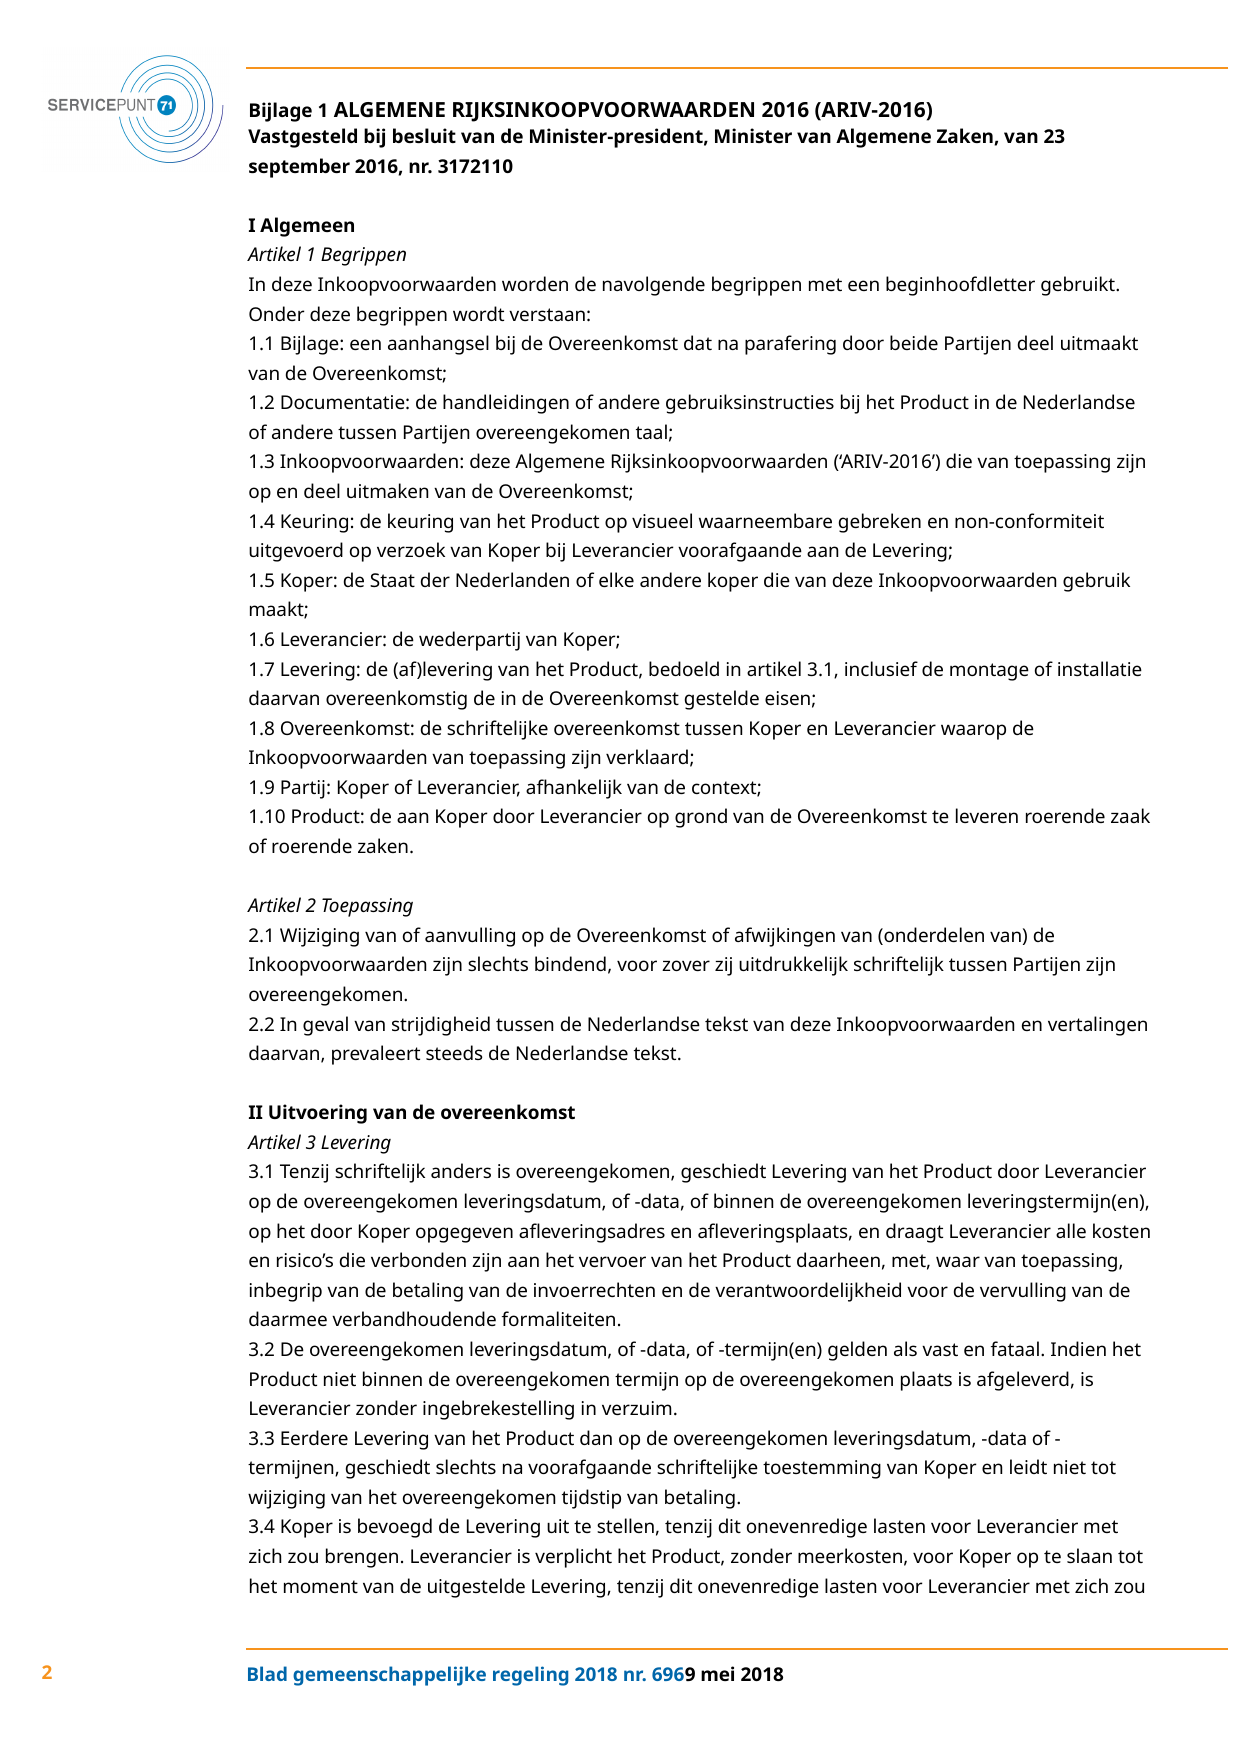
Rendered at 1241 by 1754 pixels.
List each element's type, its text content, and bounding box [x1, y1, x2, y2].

text 1.7 Levering: de (af)levering van het Product, bedoeld in artikel 3.1, inclusief de montage of installatie daarvan overeenkomstig de in de Overeenkomst gestelde eisen; [248, 656, 1152, 711]
text 1.9 Partij: Koper of Leverancier, afhankelijk van de context; [248, 774, 1152, 800]
text 2.1 Wijziging van of aanvulling op de Overeenkomst of afwijkingen van (onderdelen van) de Inkoopvoorwaarden zijn slechts bindend, voor zover zij uitdrukkelijk schriftelijk tussen Partijen zijn overeengekomen. [248, 922, 1152, 1007]
text 3.4 Koper is bevoegd de Levering uit te stellen, tenzij dit onevenredige lasten voor Leverancier met zich zou brengen. Leverancier is verplicht het Product, zonder meerkosten, voor Koper op te slaan tot het moment van de uitgestelde Levering, tenzij dit onevenredige lasten voor Leverancier met zich zou [248, 1514, 1152, 1599]
picture [41, 47, 231, 172]
text 3.3 Eerdere Levering van het Product dan op de overeengekomen leveringsdatum, -data of -termijnen, geschiedt slechts na voorafgaande schriftelijke toestemming van Koper en leidt niet tot wijziging van het overeengekomen tijdstip van betaling. [248, 1425, 1152, 1510]
text 1.4 Keuring: de keuring van het Product op visueel waarneembare gebreken en non-conformiteit uitgevoerd op verzoek van Koper bij Leverancier voorafgaande aan de Levering; [248, 508, 1152, 563]
text I Algemeen [248, 212, 1152, 238]
text 1.10 Product: de aan Koper door Leverancier op grond van de Overeenkomst te leveren roerende zaak of roerende zaken. [248, 804, 1152, 859]
text 1.3 Inkoopvoorwaarden: deze Algemene Rijksinkoopvoorwaarden (‘ARIV-2016’) die van toepassing zijn op en deel uitmaken van de Overeenkomst; [248, 449, 1152, 504]
text Artikel 3 Levering [248, 1129, 1152, 1155]
text Vastgesteld bij besluit van de Minister-president, Minister van Algemene Zaken, van 23 september 2016, nr. 3172110 [248, 123, 1152, 179]
text Artikel 2 Toepassing [248, 892, 1152, 918]
text 3.1 Tenzij schriftelijk anders is overeengekomen, geschiedt Levering van het Product door Leverancier op de overeengekomen leveringsdatum, of -data, of binnen de overeengekomen leveringstermijn(en), op het door Koper opgegeven afleveringsadres en afleveringsplaats, en draagt Leverancier alle kosten en risico’s die verbonden zijn aan het vervoer van het Product daarheen, met, waar van toepassing, inbegrip van de betaling van de invoerrechten en de verantwoordelijkheid voor de vervulling van de daarmee verbandhoudende formaliteiten. [248, 1159, 1152, 1332]
text 1.6 Leverancier: de wederpartij van Koper; [248, 626, 1152, 652]
text 1.8 Overeenkomst: de schriftelijke overeenkomst tussen Koper en Leverancier waarop de Inkoopvoorwaarden van toepassing zijn verklaard; [248, 715, 1152, 770]
text 3.2 De overeengekomen leveringsdatum, of -data, of -termijn(en) gelden als vast en fataal. Indien het Product niet binnen de overeengekomen termijn op de overeengekomen plaats is afgeleverd, is Leverancier zonder ingebrekestelling in verzuim. [248, 1336, 1152, 1421]
text Artikel 1 Begrippen [248, 242, 1152, 267]
text 2.2 In geval van strijdigheid tussen de Nederlandse tekst van deze Inkoopvoorwaarden en vertalingen daarvan, prevaleert steeds de Nederlandse tekst. [248, 1011, 1152, 1066]
text 1.2 Documentatie: de handleidingen of andere gebruiksinstructies bij het Product in de Nederlandse of andere tussen Partijen overeengekomen taal; [248, 389, 1152, 445]
text II Uitvoering van de overeenkomst [248, 1099, 1152, 1125]
text 1.5 Koper: de Staat der Nederlanden of elke andere koper die van deze Inkoopvoorwaarden gebruik maakt; [248, 567, 1152, 622]
text 1.1 Bijlage: een aanhangsel bij de Overeenkomst dat na parafering door beide Partijen deel uitmaakt van de Overeenkomst; [248, 330, 1152, 386]
text In deze Inkoopvoorwaarden worden de navolgende begrippen met een beginhoofdletter gebruikt. Onder deze begrippen wordt verstaan: [248, 271, 1152, 327]
text Bijlage 1 ALGEMENE RIJKSINKOOPVOORWAARDEN 2016 (ARIV-2016) [248, 95, 1152, 123]
